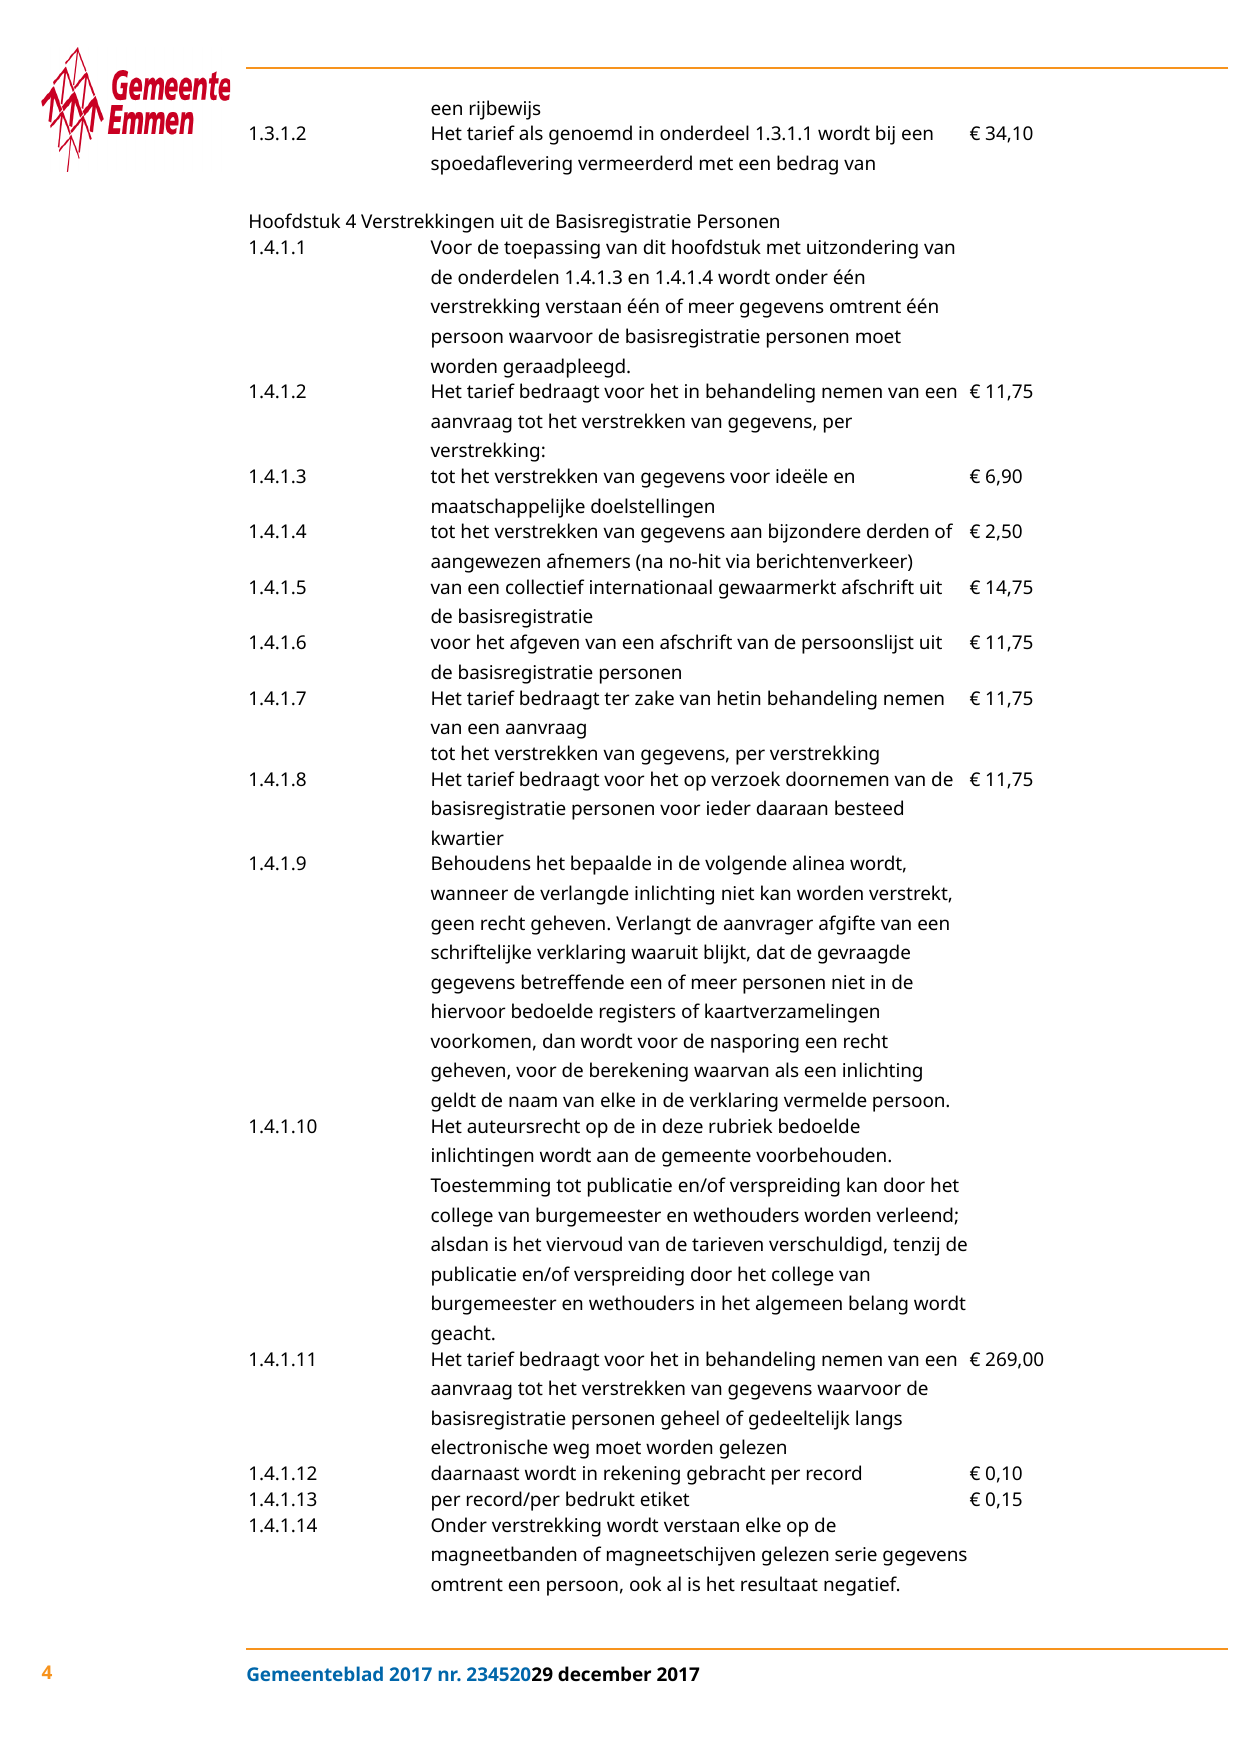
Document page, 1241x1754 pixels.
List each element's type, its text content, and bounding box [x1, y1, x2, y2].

table_cell € 14,75 [969, 574, 1152, 629]
table_cell tot het verstrekken van gegevens, per verstrekking [430, 740, 969, 766]
table_cell Behoudens het bepaalde in de volgende alinea wordt, wanneer de verlangde inlichting niet kan worden verstrekt, geen recht geheven. Verlangt de aanvrager afgifte van een schriftelijke verklaring waaruit blijkt, dat de gevraagde gegevens betreffende een of meer personen niet in de hiervoor bedoelde registers of kaartverzamelingen voorkomen, dan wordt voor de nasporing een recht geheven, voor de berekening waarvan als een inlichting geldt de naam van elke in de verklaring vermelde persoon. [430, 851, 969, 1113]
table_cell € 11,75 [969, 685, 1152, 740]
table_cell 1.4.1.2 [248, 379, 430, 463]
table_cell € 11,75 [969, 379, 1152, 463]
table_header Hoofdstuk 4 Verstrekkingen uit de Basisregistratie Personen [248, 209, 969, 234]
table_cell Voor de toepassing van dit hoofdstuk met uitzondering van de onderdelen 1.4.1.3 en 1.4.1.4 wordt onder één verstrekking verstaan één of meer gegevens omtrent één persoon waarvoor de basisregistratie personen moet worden geraadpleegd. [430, 235, 969, 378]
table_cell 1.4.1.9 [248, 851, 430, 1113]
table_cell € 11,75 [969, 766, 1152, 851]
table_cell 1.4.1.7 [248, 685, 430, 740]
table_cell [248, 95, 430, 121]
table_cell 1.4.1.8 [248, 766, 430, 851]
table_cell 1.4.1.3 [248, 464, 430, 519]
table_cell Onder verstrekking wordt verstaan elke op de magneetbanden of magneetschijven gelezen serie gegevens omtrent een persoon, ook al is het resultaat negatief. [430, 1512, 969, 1597]
table_cell daarnaast wordt in rekening gebracht per record [430, 1460, 969, 1486]
table_cell 1.4.1.1 [248, 235, 430, 378]
table_cell [969, 95, 1152, 121]
table_cell 1.4.1.13 [248, 1486, 430, 1512]
table_cell Het auteursrecht op de in deze rubriek bedoelde inlichtingen wordt aan de gemeente voorbehouden. Toestemming tot publicatie en/of verspreiding kan door het college van burgemeester en wethouders worden verleend; alsdan is het viervoud van de tarieven verschuldigd, tenzij de publicatie en/of verspreiding door het college van burgemeester en wethouders in het algemeen belang wordt geacht. [430, 1113, 969, 1346]
table_cell 1.3.1.2 [248, 121, 430, 176]
table_cell [969, 740, 1152, 766]
table_cell € 6,90 [969, 464, 1152, 519]
table_cell per record/per bedrukt etiket [430, 1486, 969, 1512]
table_cell Het tarief als genoemd in onderdeel 1.3.1.1 wordt bij een spoedaflevering vermeerderd met een bedrag van [430, 121, 969, 176]
table_cell 1.4.1.14 [248, 1512, 430, 1597]
table_cell € 0,15 [969, 1486, 1152, 1512]
table_cell Het tarief bedraagt ter zake van hetin behandeling nemen van een aanvraag [430, 685, 969, 740]
table_cell 1.4.1.5 [248, 574, 430, 629]
table_cell € 269,00 [969, 1346, 1152, 1460]
table_cell tot het verstrekken van gegevens aan bijzondere derden of aangewezen afnemers (na no-hit via berichtenverkeer) [430, 519, 969, 574]
table_cell voor het afgeven van een afschrift van de persoonslijst uit de basisregistratie personen [430, 629, 969, 685]
table_cell [969, 235, 1152, 378]
table_header [969, 209, 1152, 234]
table_cell € 11,75 [969, 629, 1152, 685]
table_cell 1.4.1.6 [248, 629, 430, 685]
table_cell Het tarief bedraagt voor het in behandeling nemen van een aanvraag tot het verstrekken van gegevens waarvoor de basisregistratie personen geheel of gedeeltelijk langs electronische weg moet worden gelezen [430, 1346, 969, 1460]
table_cell [969, 1512, 1152, 1597]
picture [41, 47, 231, 172]
table_cell € 0,10 [969, 1460, 1152, 1486]
table_cell Het tarief bedraagt voor het in behandeling nemen van een aanvraag tot het verstrekken van gegevens, per verstrekking: [430, 379, 969, 463]
table_cell tot het verstrekken van gegevens voor ideële en maatschappelijke doelstellingen [430, 464, 969, 519]
table_cell 1.4.1.11 [248, 1346, 430, 1460]
table_cell 1.4.1.4 [248, 519, 430, 574]
table_cell [969, 1113, 1152, 1346]
table_cell € 2,50 [969, 519, 1152, 574]
table_cell 1.4.1.10 [248, 1113, 430, 1346]
table_cell € 34,10 [969, 121, 1152, 176]
table_cell 1.4.1.12 [248, 1460, 430, 1486]
table_cell [248, 740, 430, 766]
table_cell Het tarief bedraagt voor het op verzoek doornemen van de basisregistratie personen voor ieder daaraan besteed kwartier [430, 766, 969, 851]
table_cell een rijbewijs [430, 95, 969, 121]
table_cell [969, 851, 1152, 1113]
table_cell van een collectief internationaal gewaarmerkt afschrift uit de basisregistratie [430, 574, 969, 629]
